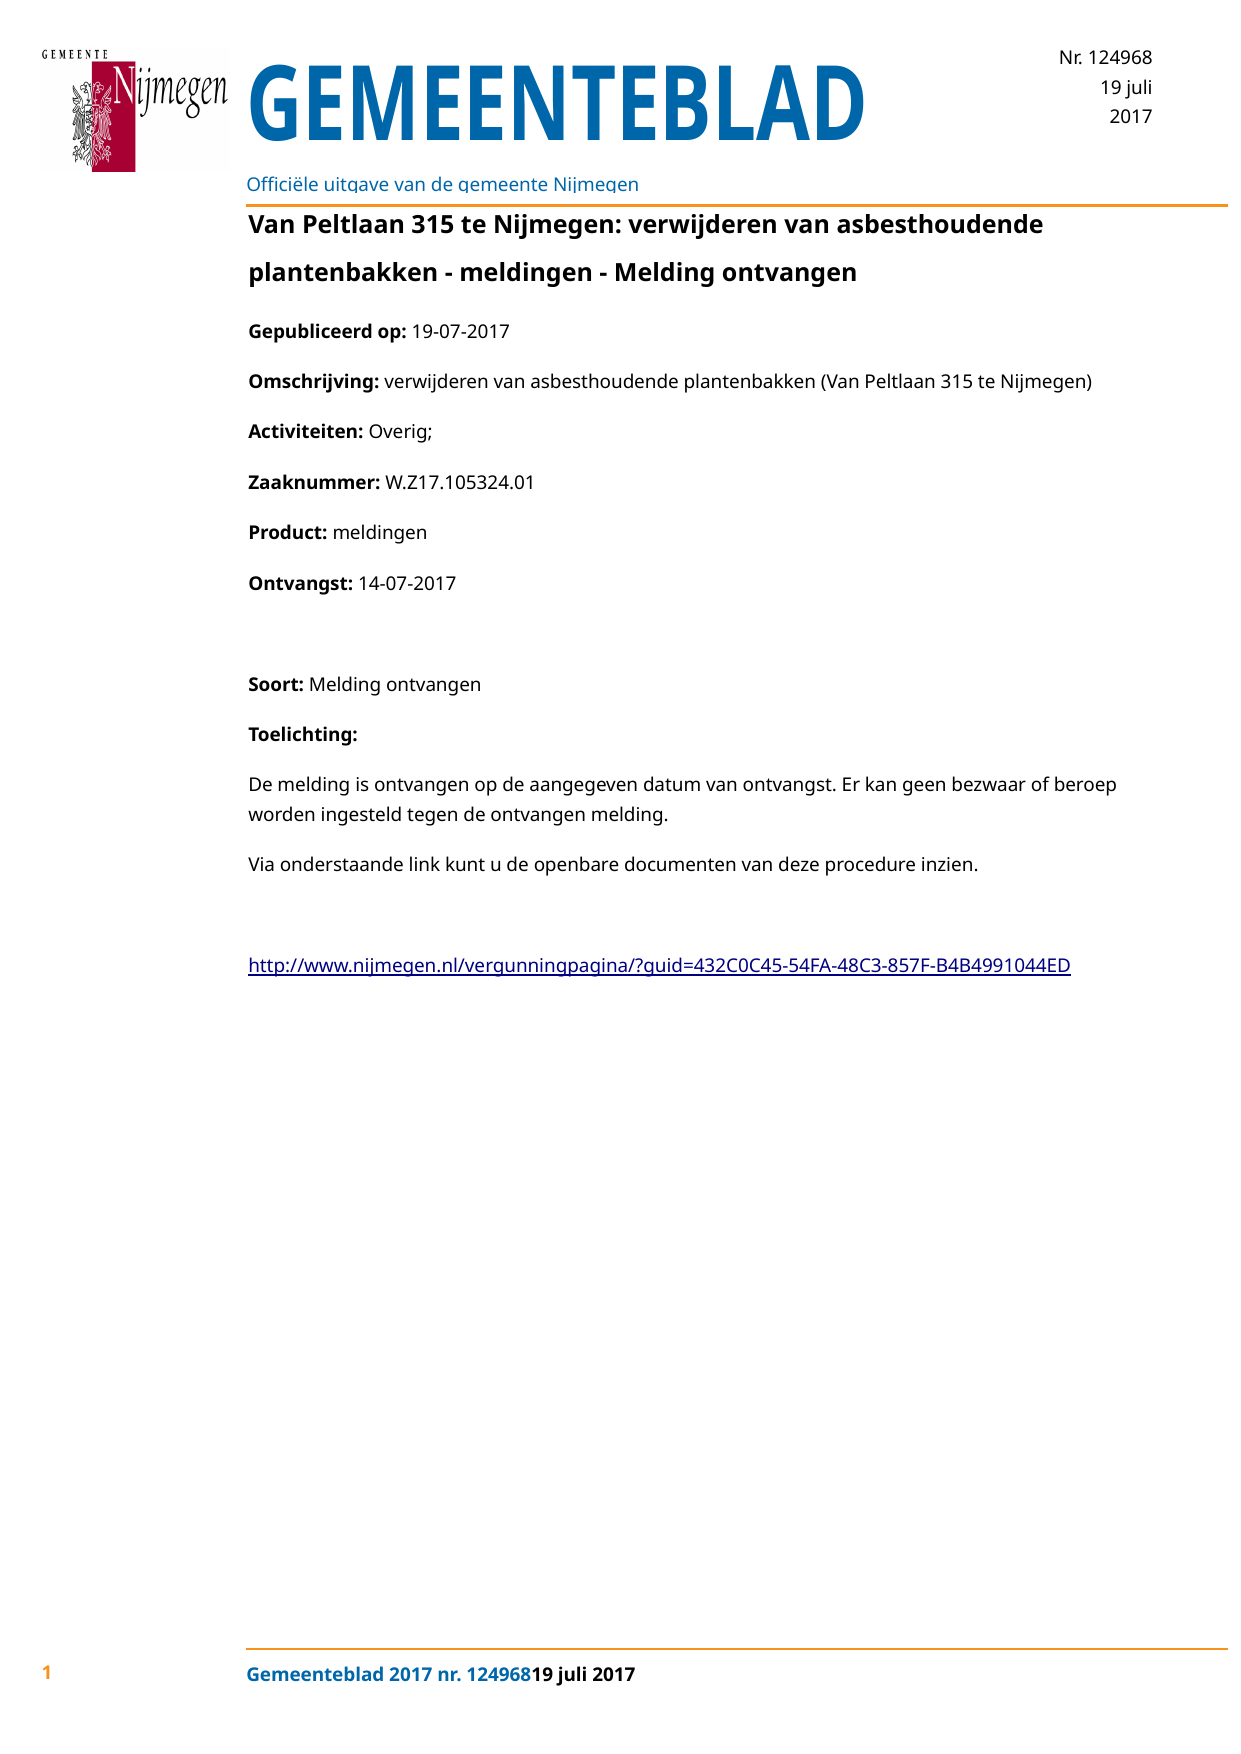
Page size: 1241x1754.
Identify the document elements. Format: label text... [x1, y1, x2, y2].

text Via onderstaande link kunt u de openbare documenten van deze procedure inzien. [248, 852, 1152, 877]
text Gepubliceerd op: 19-07-2017 [248, 318, 1152, 344]
text De melding is ontvangen op de aangegeven datum van ontvangst. Er kan geen bezwaar of beroep worden ingesteld tegen de ontvangen melding. [248, 772, 1152, 827]
text Soort: Melding ontvangen [248, 671, 1152, 697]
text Product: meldingen [248, 519, 1152, 545]
text Zaaknummer: W.Z17.105324.01 [248, 469, 1152, 495]
text Ontvangst: 14-07-2017 [248, 570, 1152, 596]
text Toelichting: [248, 721, 1152, 747]
text Activiteiten: Overig; [248, 419, 1152, 444]
text Omschrijving: verwijderen van asbesthoudende plantenbakken (Van Peltlaan 315 te Nijmegen) [248, 368, 1152, 394]
picture [41, 47, 231, 172]
text Van Peltlaan 315 te Nijmegen: verwijderen van asbesthoudende plantenbakken - meldingen - Melding ontvangen [248, 207, 1152, 288]
text http://www.nijmegen.nl/vergunningpagina/?guid=432C0C45-54FA-48C3-857F-B4B4991044ED [248, 952, 1152, 978]
